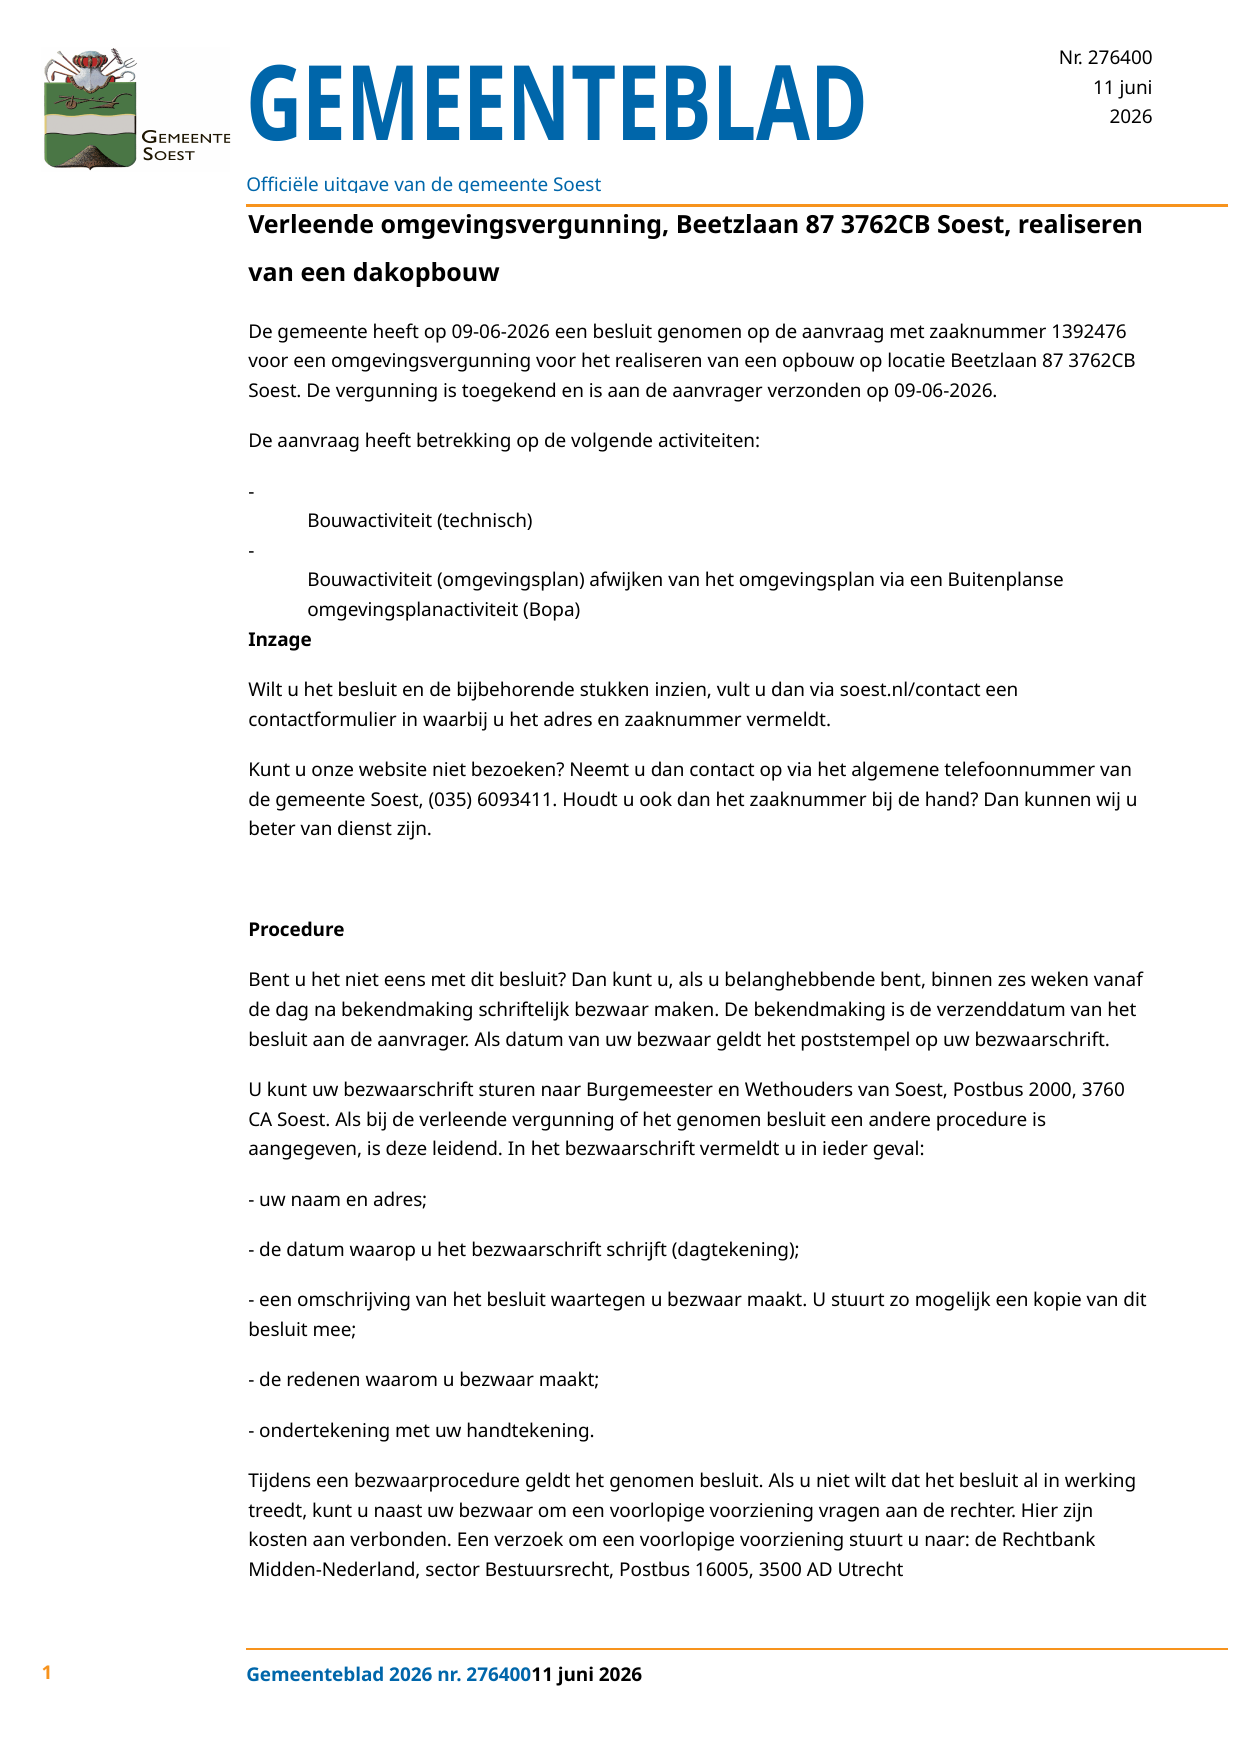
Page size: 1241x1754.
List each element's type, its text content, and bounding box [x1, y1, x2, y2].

text De gemeente heeft op 09-06-2026 een besluit genomen op de aanvraag met zaaknummer 1392476 voor een omgevingsvergunning voor het realiseren van een opbouw op locatie Beetzlaan 87 3762CB Soest. De vergunning is toegekend en is aan de aanvrager verzonden op 09-06-2026. [248, 318, 1152, 403]
list Bouwactiviteit (technisch) [248, 507, 1152, 533]
text Bent u het niet eens met dit besluit? Dan kunt u, als u belanghebbende bent, binnen zes weken vanaf de dag na bekendmaking schriftelijk bezwaar maken. De bekendmaking is de verzenddatum van het besluit aan de aanvrager. Als datum van uw bezwaar geldt het poststempel op uw bezwaarschrift. [248, 967, 1152, 1052]
text Verleende omgevingsvergunning, Beetzlaan 87 3762CB Soest, realiseren van een dakopbouw [248, 207, 1152, 288]
text - een omschrijving van het besluit waartegen u bezwaar maakt. U stuurt zo mogelijk een kopie van dit besluit mee; [248, 1287, 1152, 1342]
text - de datum waarop u het bezwaarschrift schrijft (dagtekening); [248, 1236, 1152, 1262]
text Procedure [248, 916, 1152, 942]
text Kunt u onze website niet bezoeken? Neemt u dan contact op via het algemene telefoonnummer van de gemeente Soest, (035) 6093411. Houdt u ook dan het zaaknummer bij de hand? Dan kunnen wij u beter van dienst zijn. [248, 756, 1152, 841]
text De aanvraag heeft betrekking op de volgende activiteiten: [248, 427, 1152, 453]
text - de redenen waarom u bezwaar maakt; [248, 1367, 1152, 1392]
text - ondertekening met uw handtekening. [248, 1417, 1152, 1443]
picture [41, 47, 231, 172]
text Tijdens een bezwaarprocedure geldt het genomen besluit. Als u niet wilt dat het besluit al in werking treedt, kunt u naast uw bezwaar om een voorlopige voorziening vragen aan de rechter. Hier zijn kosten aan verbonden. Een verzoek om een voorlopige voorziening stuurt u naar: de Rechtbank Midden-Nederland, sector Bestuursrecht, Postbus 16005, 3500 AD Utrecht [248, 1467, 1152, 1582]
text Wilt u het besluit en de bijbehorende stukken inzien, vult u dan via soest.nl/contact een contactformulier in waarbij u het adres en zaaknummer vermeldt. [248, 676, 1152, 732]
text U kunt uw bezwaarschrift sturen naar Burgemeester en Wethouders van Soest, Postbus 2000, 3760 CA Soest. Als bij de verleende vergunning of het genomen besluit een andere procedure is aangegeven, is deze leidend. In het bezwaarschrift vermeldt u in ieder geval: [248, 1076, 1152, 1161]
text Inzage [248, 626, 1152, 652]
list Bouwactiviteit (omgevingsplan) afwijken van het omgevingsplan via een Buitenplanse omgevingsplanactiviteit (Bopa) [248, 567, 1152, 622]
text - uw naam en adres; [248, 1186, 1152, 1212]
